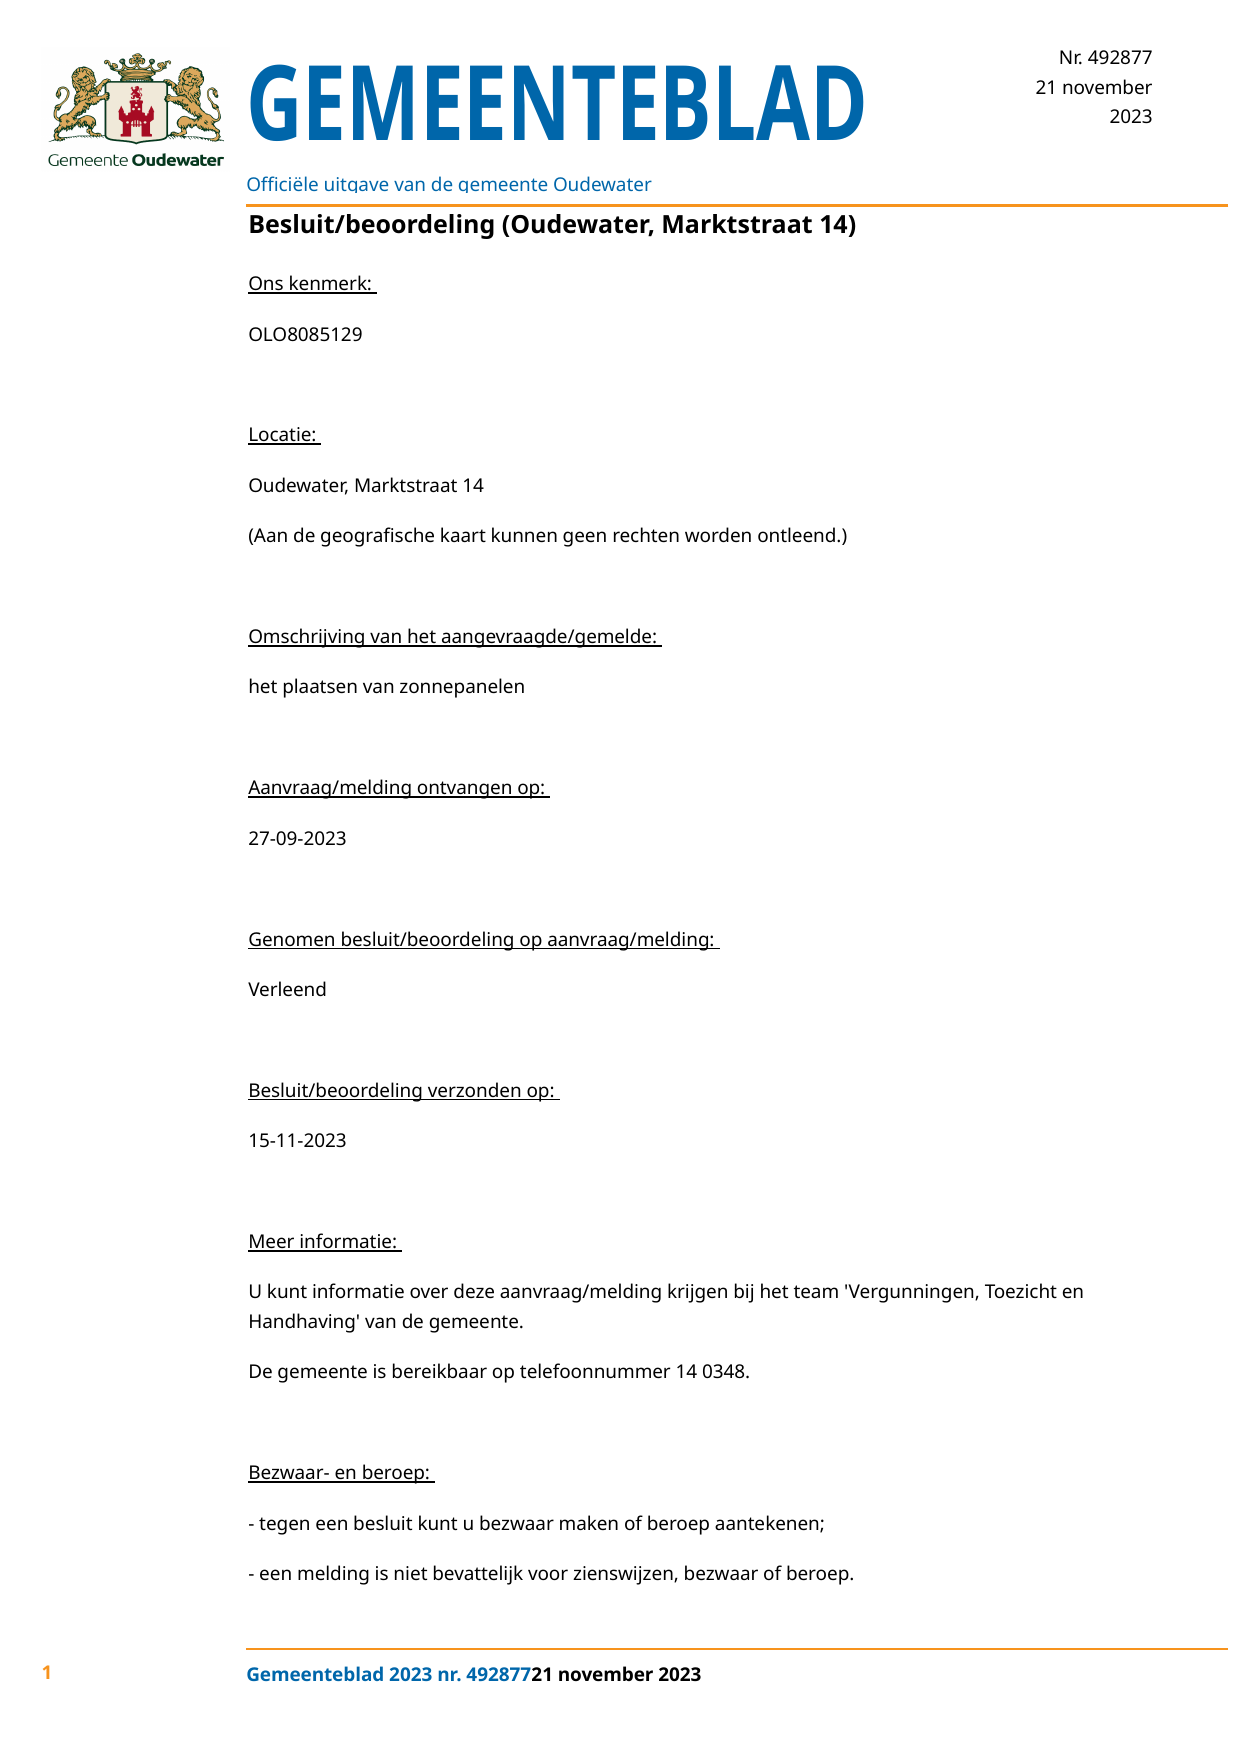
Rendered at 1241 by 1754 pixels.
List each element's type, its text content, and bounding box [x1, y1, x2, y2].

text Locatie: [248, 422, 1152, 447]
text - tegen een besluit kunt u bezwaar maken of beroep aantekenen; [248, 1510, 1152, 1536]
text Bezwaar- en beroep: [248, 1459, 1152, 1485]
text Genomen besluit/beoordeling op aanvraag/melding: [248, 926, 1152, 951]
picture [41, 47, 231, 172]
text Meer informatie: [248, 1228, 1152, 1254]
text Omschrijving van het aangevraagde/gemelde: [248, 623, 1152, 649]
text Oudewater, Marktstraat 14 [248, 472, 1152, 498]
text - een melding is niet bevattelijk voor zienswijzen, bezwaar of beroep. [248, 1560, 1152, 1586]
text OLO8085129 [248, 321, 1152, 346]
text U kunt informatie over deze aanvraag/melding krijgen bij het team 'Vergunningen, Toezicht en Handhaving' van de gemeente. [248, 1279, 1152, 1334]
text 15-11-2023 [248, 1127, 1152, 1153]
text Verleend [248, 976, 1152, 1002]
text (Aan de geografische kaart kunnen geen rechten worden ontleend.) [248, 522, 1152, 548]
text het plaatsen van zonnepanelen [248, 674, 1152, 699]
text 27-09-2023 [248, 825, 1152, 851]
text Besluit/beoordeling (Oudewater, Marktstraat 14) [248, 207, 1152, 241]
text Aanvraag/melding ontvangen op: [248, 774, 1152, 800]
text De gemeente is bereikbaar op telefoonnummer 14 0348. [248, 1359, 1152, 1384]
text Besluit/beoordeling verzonden op: [248, 1077, 1152, 1103]
text Ons kenmerk: [248, 270, 1152, 296]
